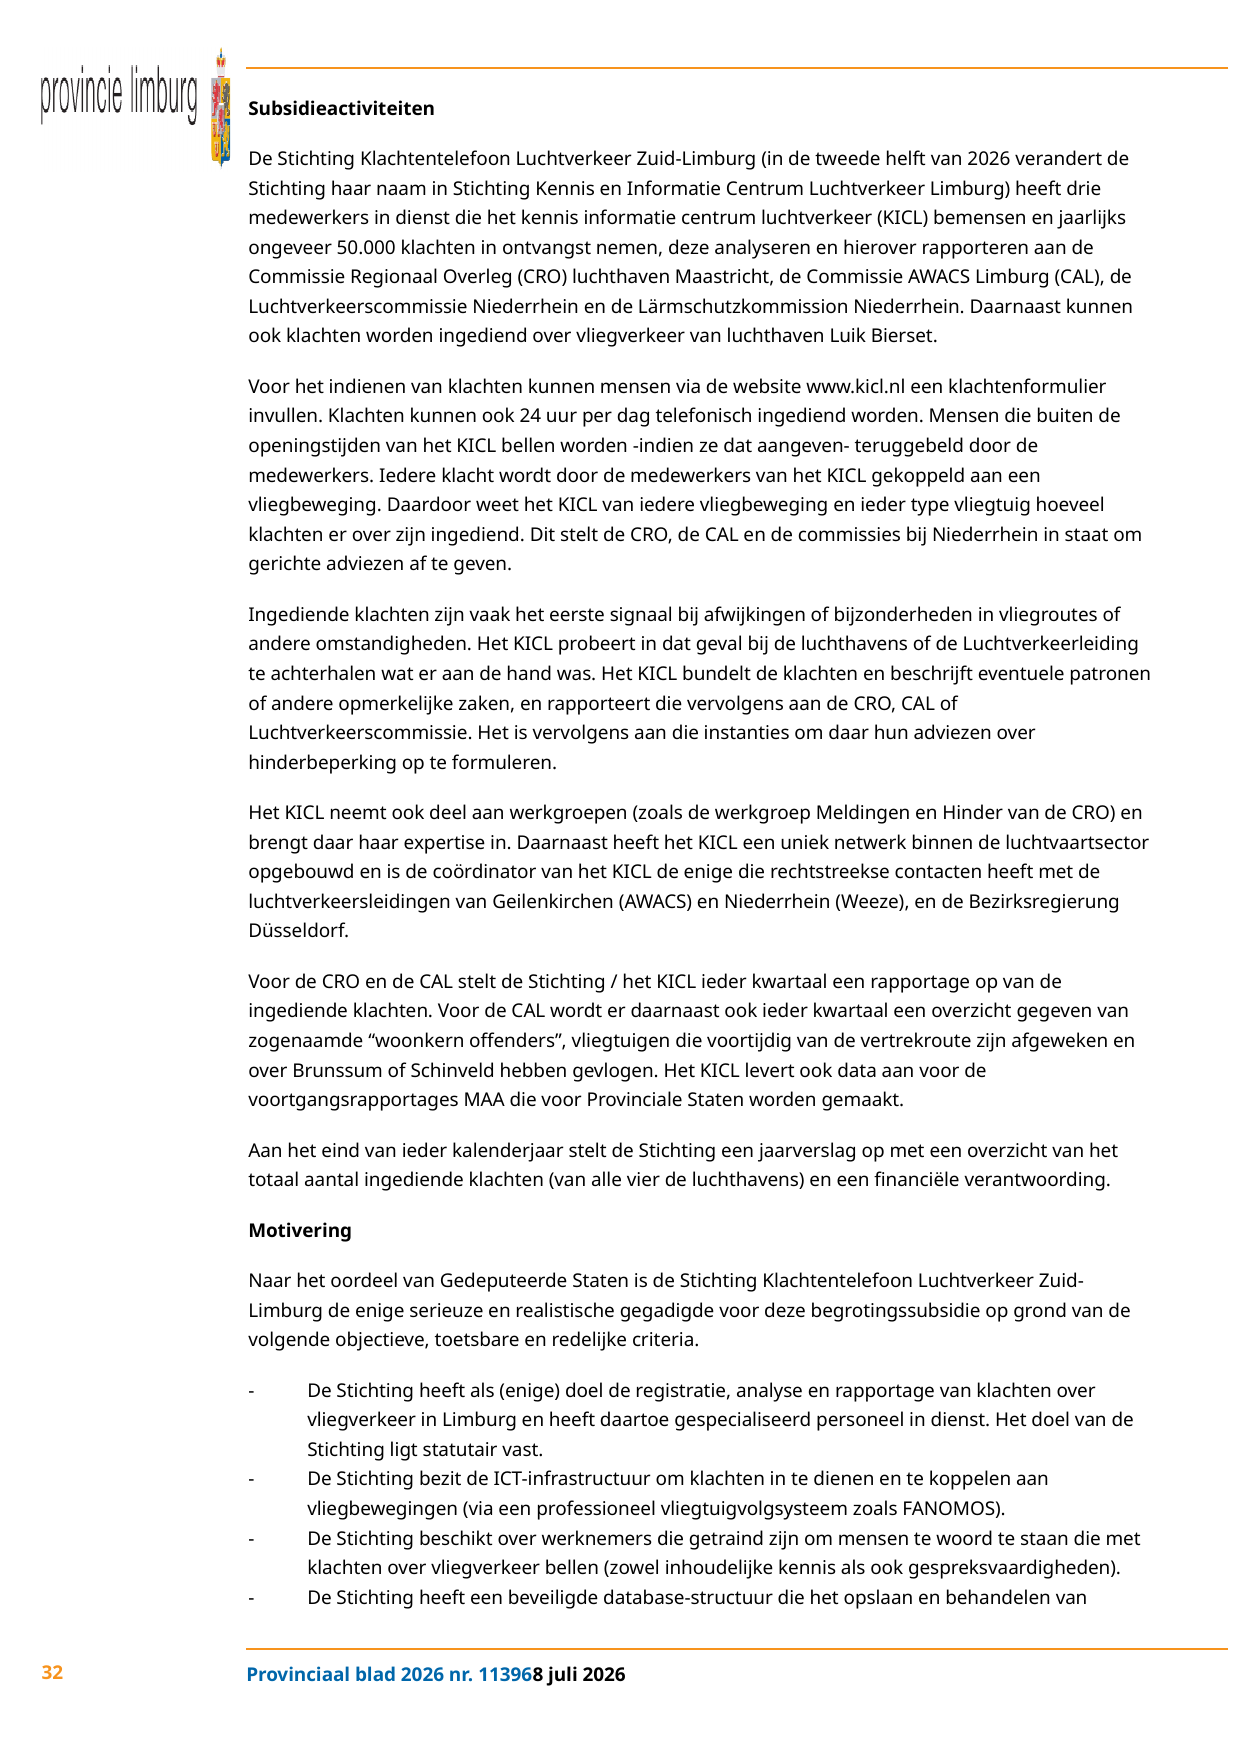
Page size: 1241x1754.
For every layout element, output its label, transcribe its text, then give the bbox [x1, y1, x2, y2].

text Naar het oordeel van Gedeputeerde Staten is de Stichting Klachtentelefoon Luchtverkeer Zuid-Limburg de enige serieuze en realistische gegadigde voor deze begrotingssubsidie op grond van de volgende objectieve, toetsbare en redelijke criteria. [248, 1267, 1152, 1352]
list De Stichting heeft als (enige) doel de registratie, analyse en rapportage van klachten over vliegverkeer in Limburg en heeft daartoe gespecialiseerd personeel in dienst. Het doel van de Stichting ligt statutair vast. [248, 1377, 1152, 1462]
list De Stichting bezit de ICT-infrastructuur om klachten in te dienen en te koppelen aan vliegbewegingen (via een professioneel vliegtuigvolgsysteem zoals FANOMOS). [248, 1466, 1152, 1521]
text Het KICL neemt ook deel aan werkgroepen (zoals de werkgroep Meldingen en Hinder van de CRO) en brengt daar haar expertise in. Daarnaast heeft het KICL een uniek netwerk binnen de luchtvaartsector opgebouwd en is de coördinator van het KICL de enige die rechtstreekse contacten heeft met de luchtverkeersleidingen van Geilenkirchen (AWACS) en Niederrhein (Weeze), en de Bezirksregierung Düsseldorf. [248, 799, 1152, 943]
text Aan het eind van ieder kalenderjaar stelt de Stichting een jaarverslag op met een overzicht van het totaal aantal ingediende klachten (van alle vier de luchthavens) en een financiële verantwoording. [248, 1137, 1152, 1192]
text De Stichting Klachtentelefoon Luchtverkeer Zuid-Limburg (in de tweede helft van 2026 verandert de Stichting haar naam in Stichting Kennis en Informatie Centrum Luchtverkeer Limburg) heeft drie medewerkers in dienst die het kennis informatie centrum luchtverkeer (KICL) bemensen en jaarlijks ongeveer 50.000 klachten in ontvangst nemen, deze analyseren en hierover rapporteren aan de Commissie Regionaal Overleg (CRO) luchthaven Maastricht, de Commissie AWACS Limburg (CAL), de Luchtverkeerscommissie Niederrhein en de Lärmschutzkommission Niederrhein. Daarnaast kunnen ook klachten worden ingediend over vliegverkeer van luchthaven Luik Bierset. [248, 145, 1152, 348]
text Motivering [248, 1217, 1152, 1243]
text Subsidieactiviteiten [248, 95, 1152, 121]
text Voor de CRO en de CAL stelt de Stichting / het KICL ieder kwartaal een rapportage op van de ingediende klachten. Voor de CAL wordt er daarnaast ook ieder kwartaal een overzicht gegeven van zogenaamde “woonkern offenders”, vliegtuigen die voortijdig van de vertrekroute zijn afgeweken en over Brunssum of Schinveld hebben gevlogen. Het KICL levert ook data aan voor de voortgangsrapportages MAA die voor Provinciale Staten worden gemaakt. [248, 968, 1152, 1112]
text Ingediende klachten zijn vaak het eerste signaal bij afwijkingen of bijzonderheden in vliegroutes of andere omstandigheden. Het KICL probeert in dat geval bij de luchthavens of de Luchtverkeerleiding te achterhalen wat er aan de hand was. Het KICL bundelt de klachten en beschrijft eventuele patronen of andere opmerkelijke zaken, en rapporteert die vervolgens aan de CRO, CAL of Luchtverkeerscommissie. Het is vervolgens aan die instanties om daar hun adviezen over hinderbeperking op te formuleren. [248, 601, 1152, 775]
list De Stichting heeft een beveiligde database-structuur die het opslaan en behandelen van [248, 1584, 1152, 1610]
text Voor het indienen van klachten kunnen mensen via de website www.kicl.nl een klachtenformulier invullen. Klachten kunnen ook 24 uur per dag telefonisch ingediend worden. Mensen die buiten de openingstijden van het KICL bellen worden -indien ze dat aangeven- teruggebeld door de medewerkers. Iedere klacht wordt door de medewerkers van het KICL gekoppeld aan een vliegbeweging. Daardoor weet het KICL van iedere vliegbeweging en ieder type vliegtuig hoeveel klachten er over zijn ingediend. Dit stelt de CRO, de CAL en de commissies bij Niederrhein in staat om gerichte adviezen af te geven. [248, 373, 1152, 576]
picture [41, 47, 231, 172]
list De Stichting beschikt over werknemers die getraind zijn om mensen te woord te staan die met klachten over vliegverkeer bellen (zowel inhoudelijke kennis als ook gespreksvaardigheden). [248, 1525, 1152, 1580]
